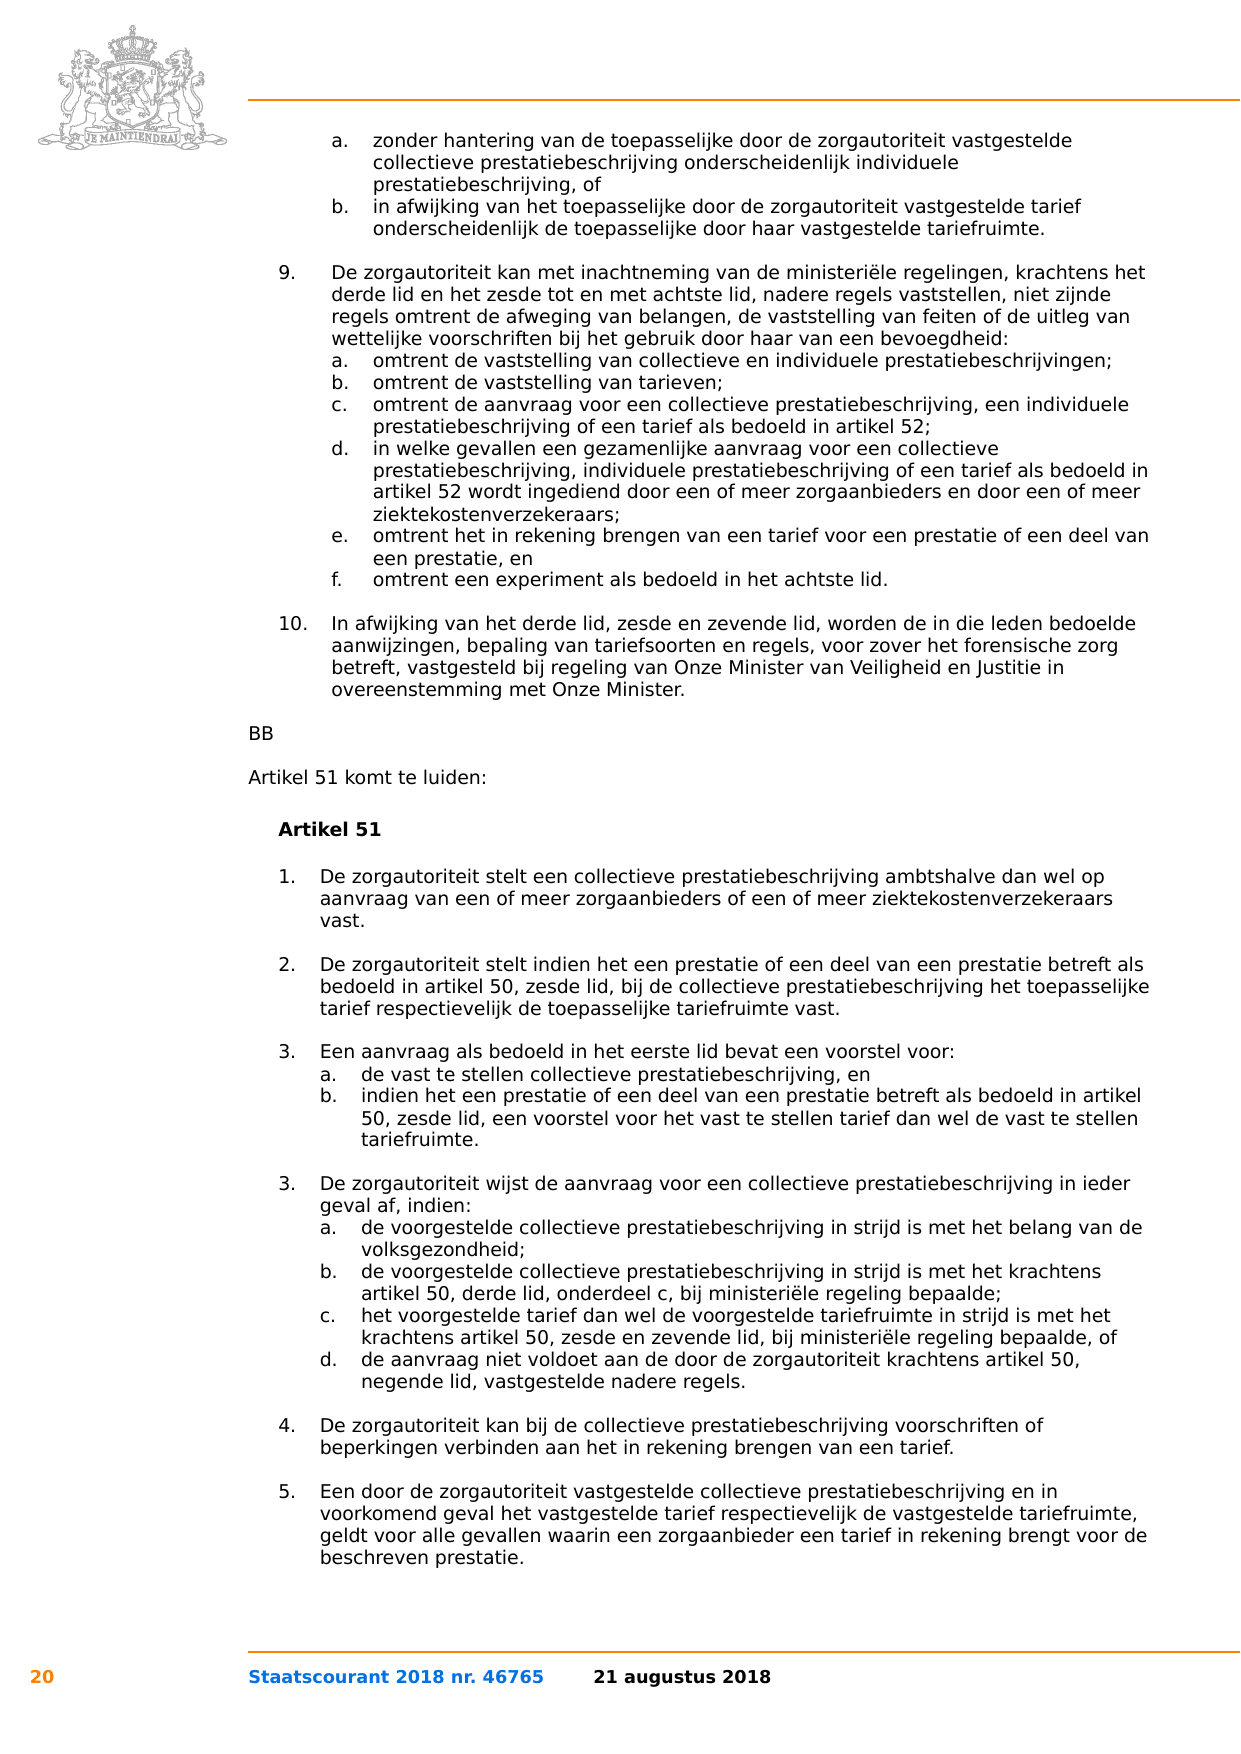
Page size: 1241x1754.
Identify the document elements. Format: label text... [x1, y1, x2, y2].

text 3. Een aanvraag als bedoeld in het eerste lid bevat een voorstel voor: [278, 1041, 1163, 1063]
text c. omtrent de aanvraag voor een collectieve prestatiebeschrijving, een individuele prestatiebeschrijving of een tarief als bedoeld in artikel 52; [331, 393, 1163, 437]
text c. het voorgestelde tarief dan wel de voorgestelde tariefruimte in strijd is met het krachtens artikel 50, zesde en zevende lid, bij ministeriële regeling bepaalde, of [319, 1305, 1163, 1349]
text d. de aanvraag niet voldoet aan de door de zorgautoriteit krachtens artikel 50, negende lid, vastgestelde nadere regels. [319, 1349, 1163, 1393]
text 10. In afwijking van het derde lid, zesde en zevende lid, worden de in die leden bedoelde aanwijzingen, bepaling van tariefsoorten en regels, voor zover het forensische zorg betreft, vastgesteld bij regeling van Onze Minister van Veiligheid en Justitie in overeenstemming met Onze Minister. [278, 613, 1163, 701]
text a. de voorgestelde collectieve prestatiebeschrijving in strijd is met het belang van de volksgezondheid; [319, 1217, 1163, 1261]
text a. omtrent de vaststelling van collectieve en individuele prestatiebeschrijvingen; [331, 349, 1163, 372]
text 5. Een door de zorgautoriteit vastgestelde collectieve prestatiebeschrijving en in voorkomend geval het vastgestelde tarief respectievelijk de vastgestelde tariefruimte, geldt voor alle gevallen waarin een zorgaanbieder een tarief in rekening brengt voor de beschreven prestatie. [278, 1481, 1163, 1569]
text a. zonder hantering van de toepasselijke door de zorgautoriteit vastgestelde collectieve prestatiebeschrijving onderscheidenlijk individuele prestatiebeschrijving, of [331, 130, 1163, 196]
text f. omtrent een experiment als bedoeld in het achtste lid. [331, 569, 1163, 591]
subtitle Artikel 51 [278, 819, 1163, 841]
text 4. De zorgautoriteit kan bij de collectieve prestatiebeschrijving voorschriften of beperkingen verbinden aan het in rekening brengen van een tarief. [278, 1415, 1163, 1459]
text 1. De zorgautoriteit stelt een collectieve prestatiebeschrijving ambtshalve dan wel op aanvraag van een of meer zorgaanbieders of een of meer ziektekostenverzekeraars vast. [278, 866, 1163, 932]
text b. indien het een prestatie of een deel van een prestatie betreft als bedoeld in artikel 50, zesde lid, een voorstel voor het vast te stellen tarief dan wel de vast te stellen tariefruimte. [319, 1085, 1163, 1151]
text 2. De zorgautoriteit stelt indien het een prestatie of een deel van een prestatie betreft als bedoeld in artikel 50, zesde lid, bij de collectieve prestatiebeschrijving het toepasselijke tarief respectievelijk de toepasselijke tariefruimte vast. [278, 954, 1163, 1019]
text Artikel 51 komt te luiden: [248, 767, 1163, 789]
text a. de vast te stellen collectieve prestatiebeschrijving, en [319, 1063, 1163, 1085]
text b. de voorgestelde collectieve prestatiebeschrijving in strijd is met het krachtens artikel 50, derde lid, onderdeel c, bij ministeriële regeling bepaalde; [319, 1261, 1163, 1305]
text 9. De zorgautoriteit kan met inachtneming van de ministeriële regelingen, krachtens het derde lid en het zesde tot en met achtste lid, nadere regels vaststellen, niet zijnde regels omtrent de afweging van belangen, de vaststelling van feiten of de uitleg van wettelijke voorschriften bij het gebruik door haar van een bevoegdheid: [278, 262, 1163, 349]
text b. omtrent de vaststelling van tarieven; [331, 372, 1163, 393]
picture [38, 25, 227, 150]
text e. omtrent het in rekening brengen van een tarief voor een prestatie of een deel van een prestatie, en [331, 525, 1163, 569]
text BB [248, 723, 1163, 745]
text 3. De zorgautoriteit wijst de aanvraag voor een collectieve prestatiebeschrijving in ieder geval af, indien: [278, 1173, 1163, 1217]
text d. in welke gevallen een gezamenlijke aanvraag voor een collectieve prestatiebeschrijving, individuele prestatiebeschrijving of een tarief als bedoeld in artikel 52 wordt ingediend door een of meer zorgaanbieders en door een of meer ziektekostenverzekeraars; [331, 437, 1163, 525]
text b. in afwijking van het toepasselijke door de zorgautoriteit vastgestelde tarief onderscheidenlijk de toepasselijke door haar vastgestelde tariefruimte. [331, 196, 1163, 240]
